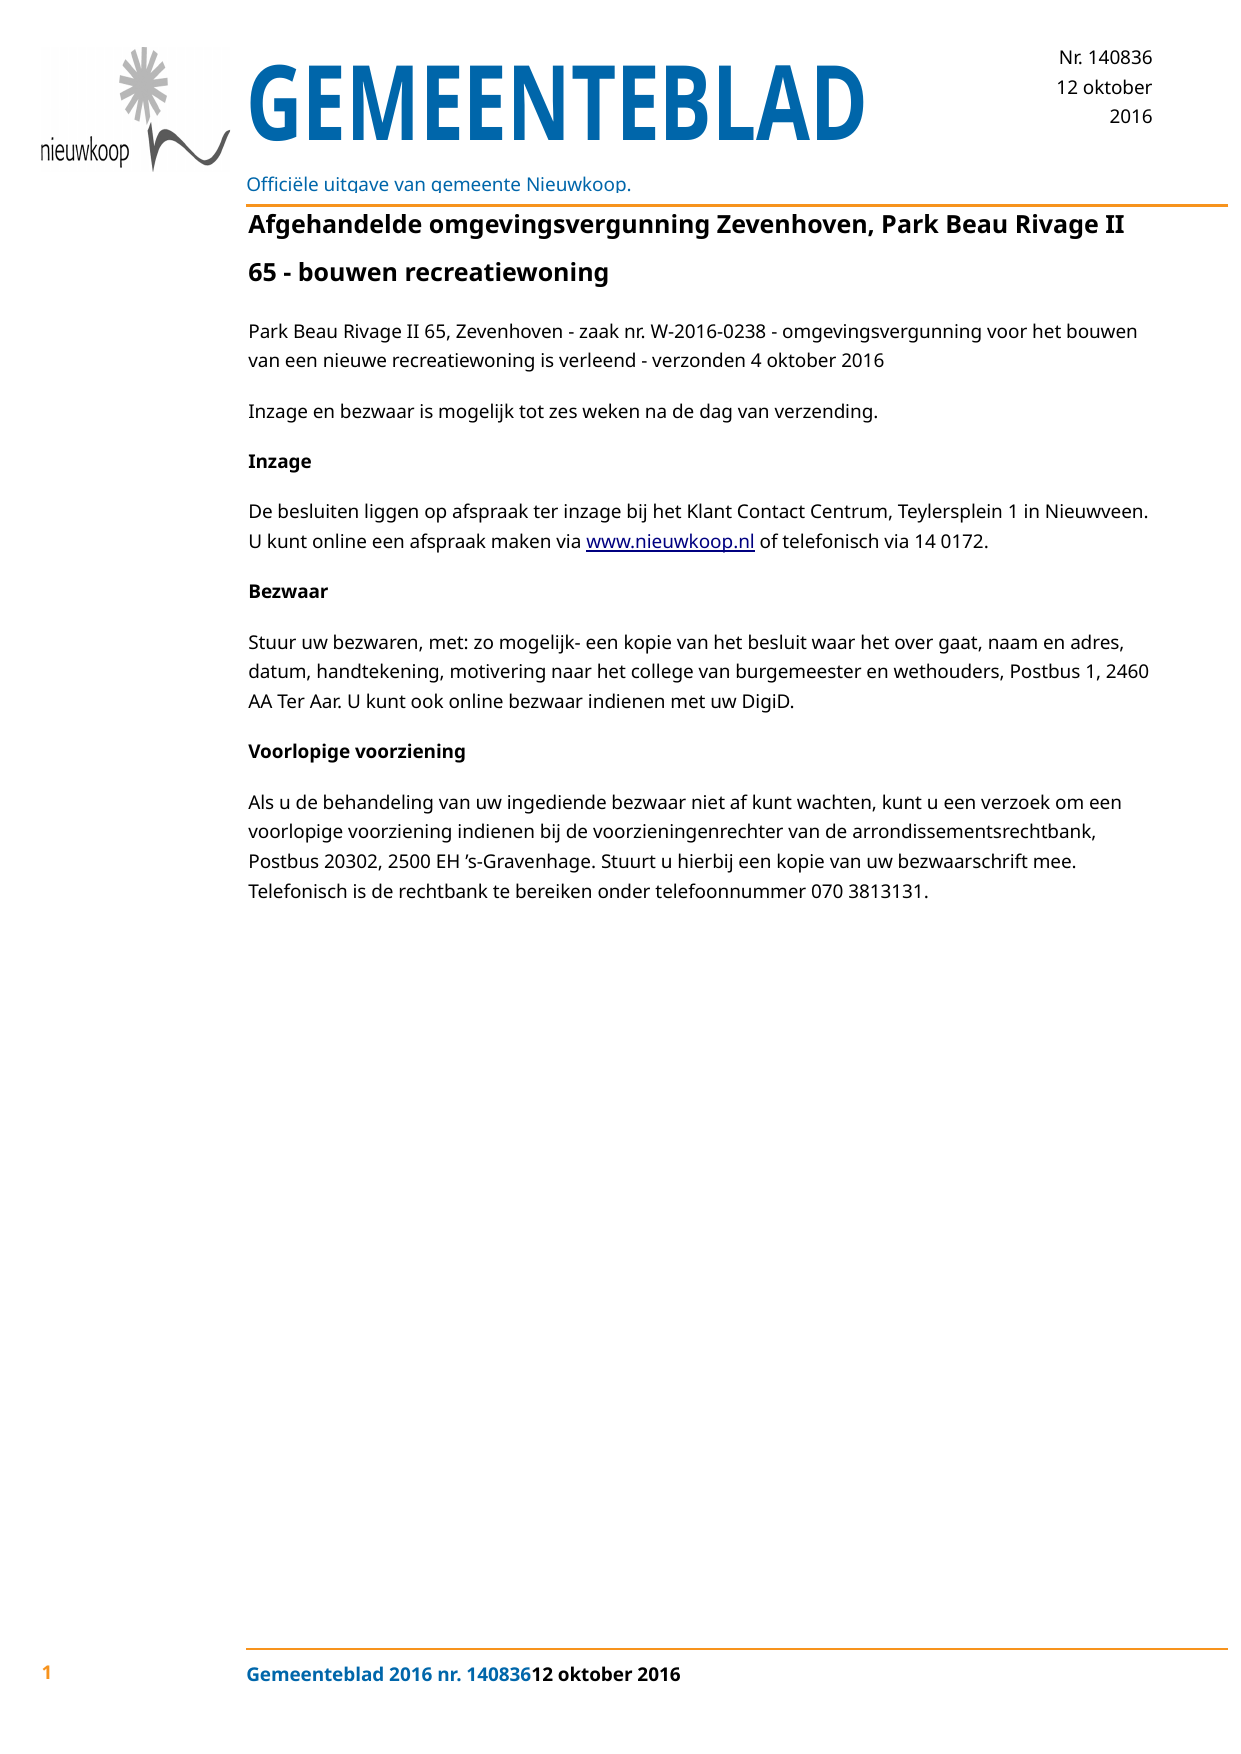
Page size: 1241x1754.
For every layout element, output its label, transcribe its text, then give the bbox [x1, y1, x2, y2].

text Park Beau Rivage II 65, Zevenhoven - zaak nr. W-2016-0238 - omgevingsvergunning voor het bouwen van een nieuwe recreatiewoning is verleend - verzonden 4 oktober 2016 [248, 318, 1152, 373]
text De besluiten liggen op afspraak ter inzage bij het Klant Contact Centrum, Teylersplein 1 in Nieuwveen. U kunt online een afspraak maken via www.nieuwkoop.nl of telefonisch via 14 0172. [248, 499, 1152, 554]
text Afgehandelde omgevingsvergunning Zevenhoven, Park Beau Rivage II 65 - bouwen recreatiewoning [248, 207, 1152, 288]
text Inzage en bezwaar is mogelijk tot zes weken na de dag van verzending. [248, 398, 1152, 424]
text Inzage [248, 448, 1152, 474]
text Bezwaar [248, 579, 1152, 604]
text Voorlopige voorziening [248, 739, 1152, 764]
text Als u de behandeling van uw ingediende bezwaar niet af kunt wachten, kunt u een verzoek om een voorlopige voorziening indienen bij de voorzieningenrechter van de arrondissementsrechtbank, Postbus 20302, 2500 EH ’s-Gravenhage. Stuurt u hierbij een kopie van uw bezwaarschrift mee. Telefonisch is de rechtbank te bereiken onder telefoonnummer 070 3813131. [248, 789, 1152, 904]
picture [41, 47, 231, 172]
text Stuur uw bezwaren, met: zo mogelijk- een kopie van het besluit waar het over gaat, naam en adres, datum, handtekening, motivering naar het college van burgemeester en wethouders, Postbus 1, 2460 AA Ter Aar. U kunt ook online bezwaar indienen met uw DigiD. [248, 629, 1152, 714]
